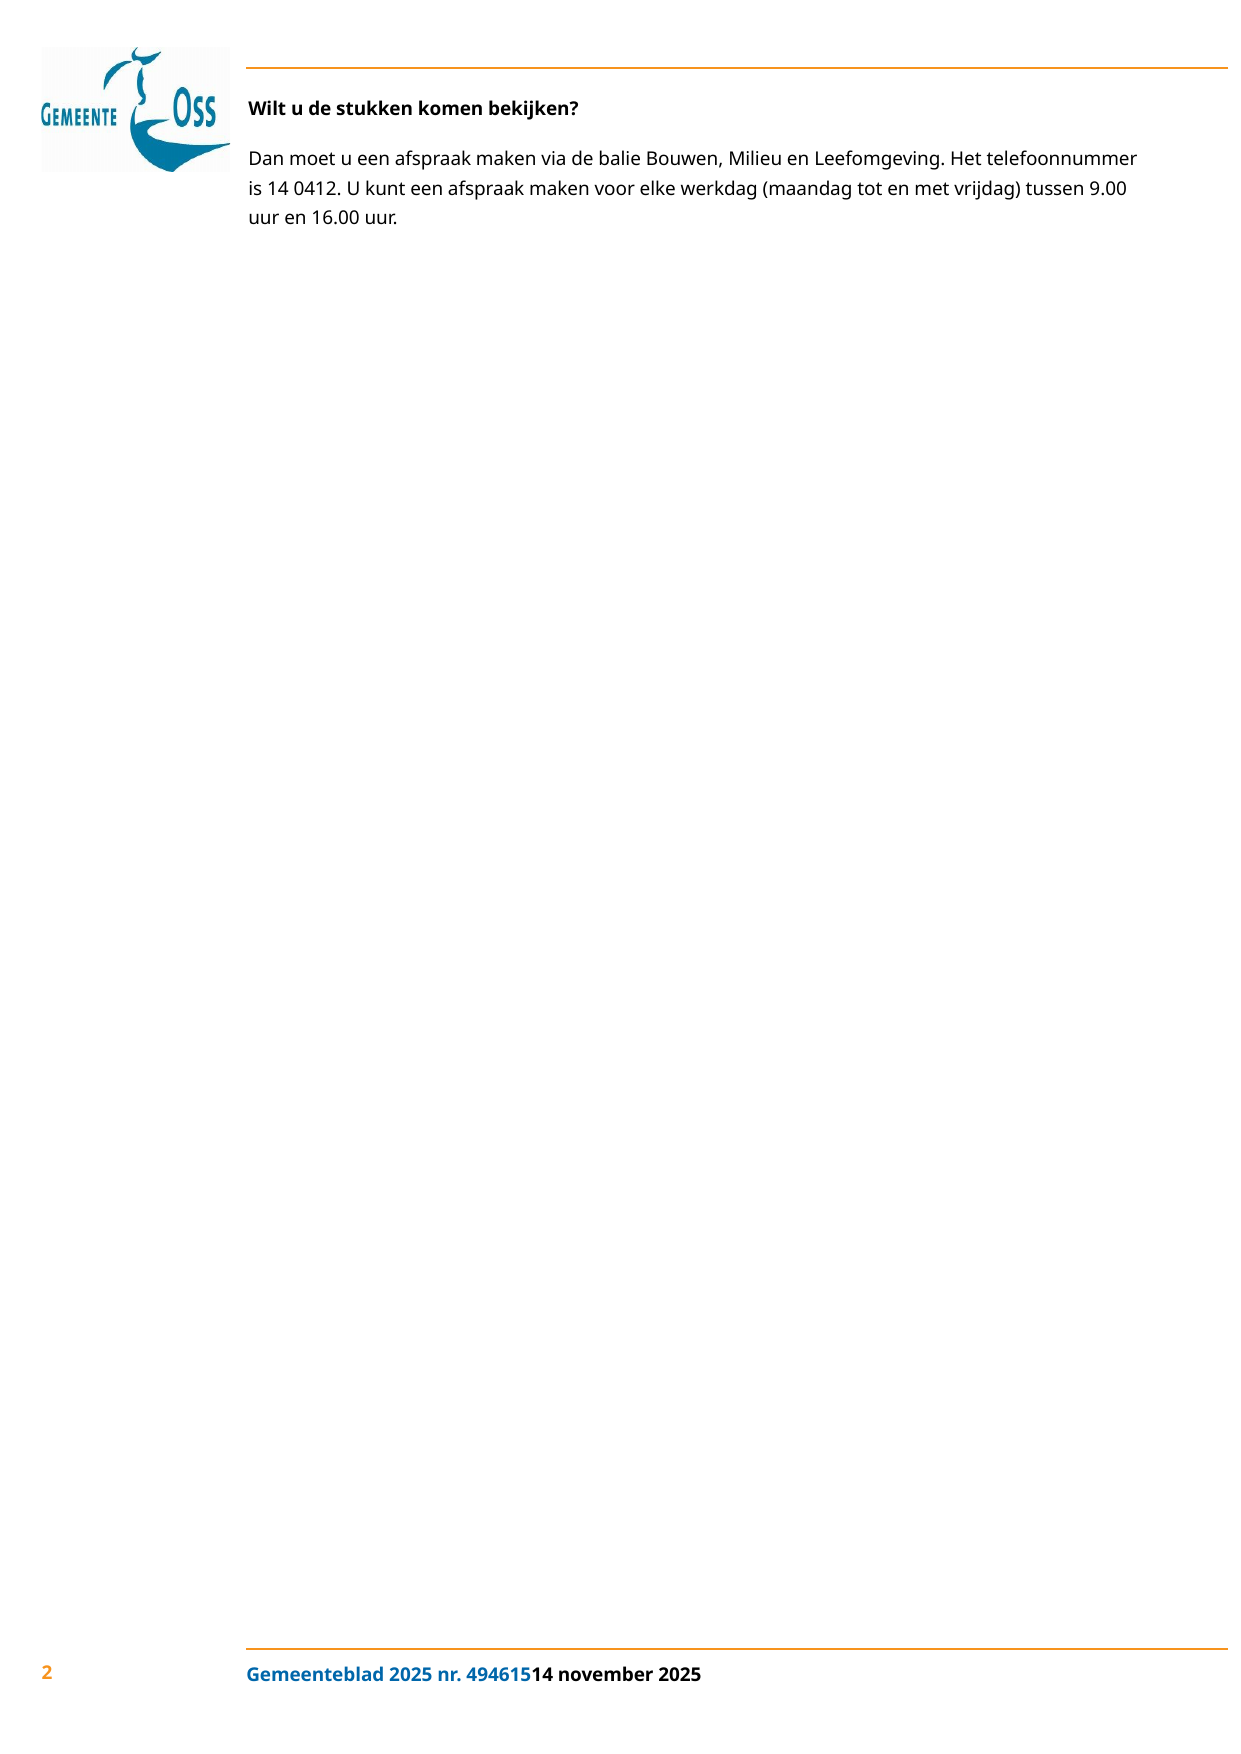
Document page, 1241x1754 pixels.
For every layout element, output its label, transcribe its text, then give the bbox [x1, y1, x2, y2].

text Dan moet u een afspraak maken via de balie Bouwen, Milieu en Leefomgeving. Het telefoonnummer is 14 0412. U kunt een afspraak maken voor elke werkdag (maandag tot en met vrijdag) tussen 9.00 uur en 16.00 uur. [248, 145, 1152, 230]
picture [41, 47, 231, 172]
text Wilt u de stukken komen bekijken? [248, 95, 1152, 121]
